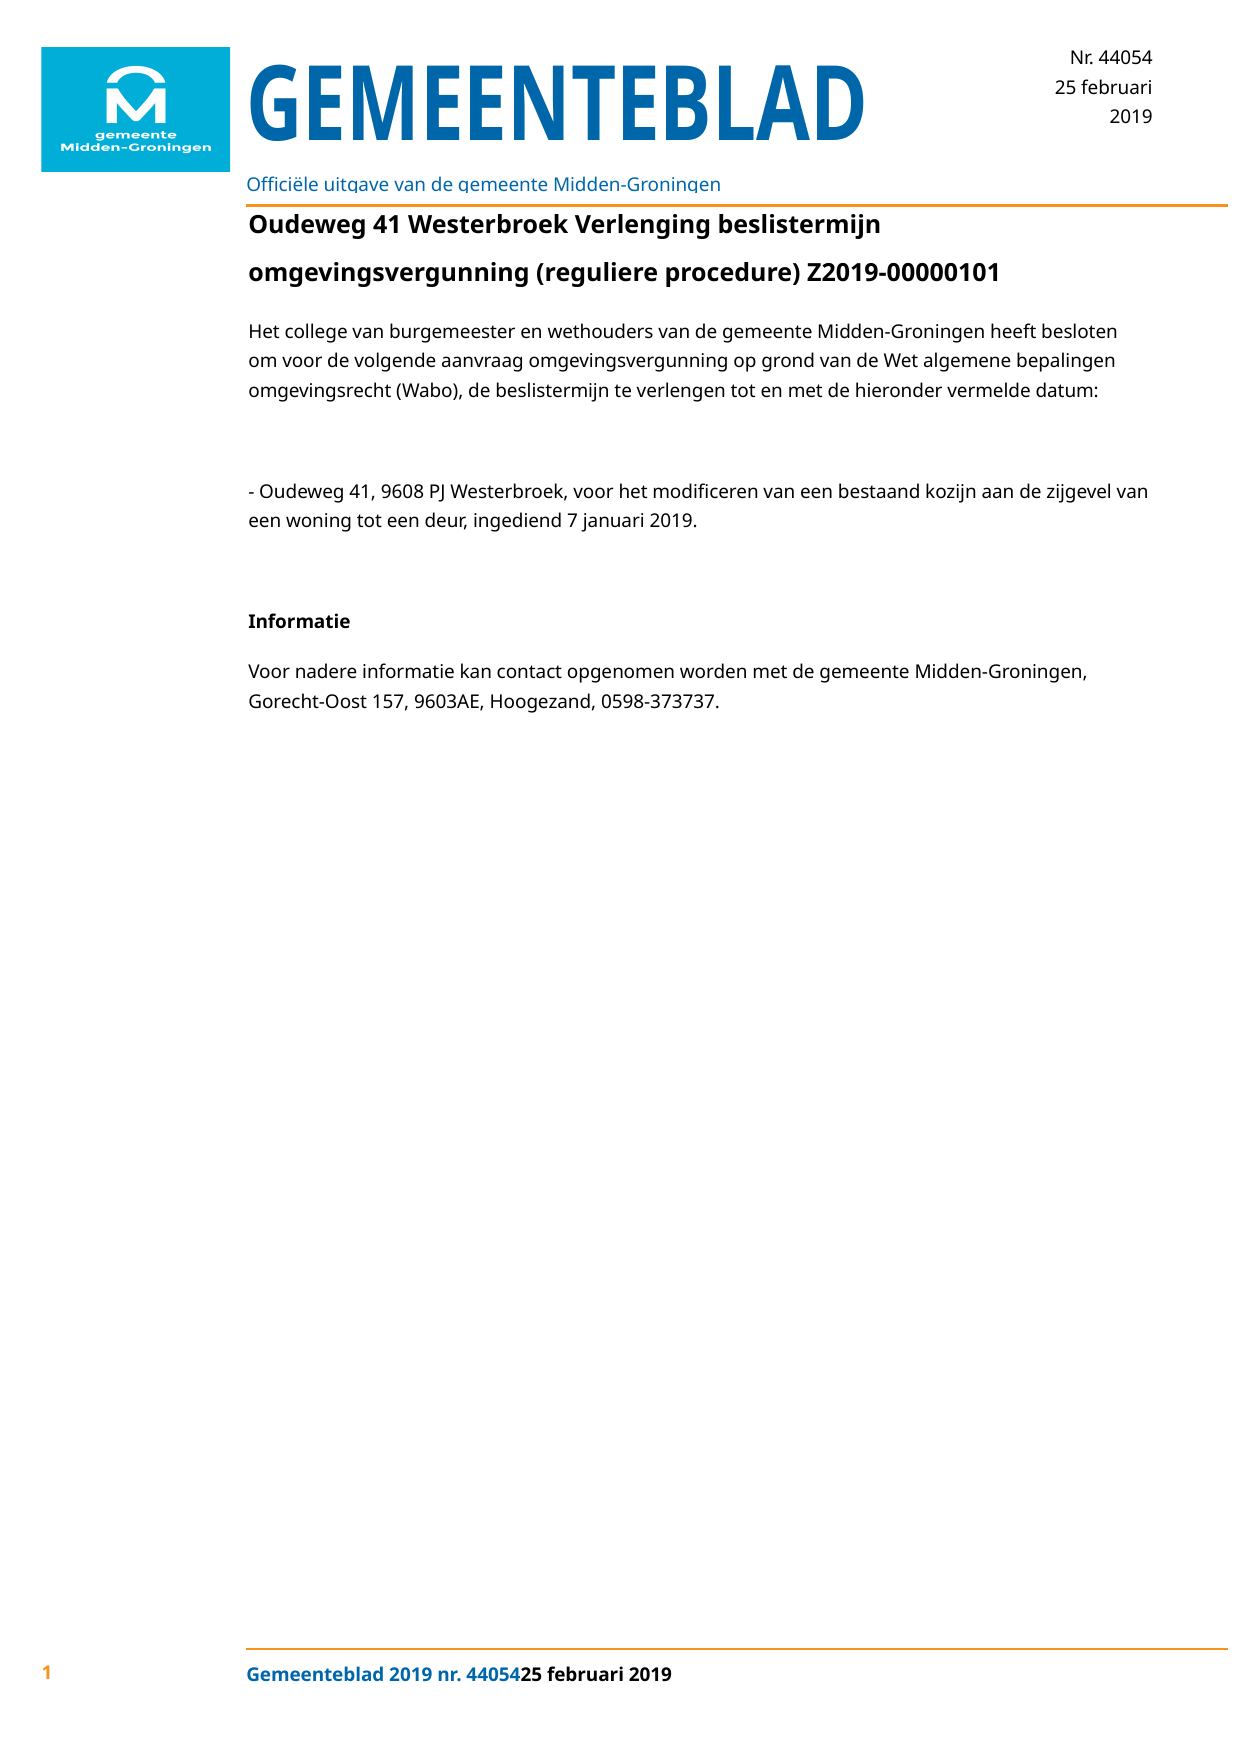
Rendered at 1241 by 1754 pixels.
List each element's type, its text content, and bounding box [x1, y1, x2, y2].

text Voor nadere informatie kan contact opgenomen worden met de gemeente Midden-Groningen, Gorecht-Oost 157, 9603AE, Hoogezand, 0598-373737. [248, 659, 1152, 714]
picture [107, 89, 165, 122]
text Het college van burgemeester en wethouders van de gemeente Midden-Groningen heeft besloten om voor de volgende aanvraag omgevingsvergunning op grond van de Wet algemene bepalingen omgevingsrecht (Wabo), de beslistermijn te verlengen tot en met de hieronder vermelde datum: [248, 318, 1152, 403]
text Informatie [248, 608, 1152, 634]
picture [108, 66, 164, 82]
text Oudeweg 41 Westerbroek Verlenging beslistermijn omgevingsvergunning (reguliere procedure) Z2019-00000101 [248, 207, 1152, 288]
text - Oudeweg 41, 9608 PJ Westerbroek, voor het modificeren van een bestaand kozijn aan de zijgevel van een woning tot een deur, ingediend 7 januari 2019. [248, 478, 1152, 533]
picture [184, 146, 190, 153]
